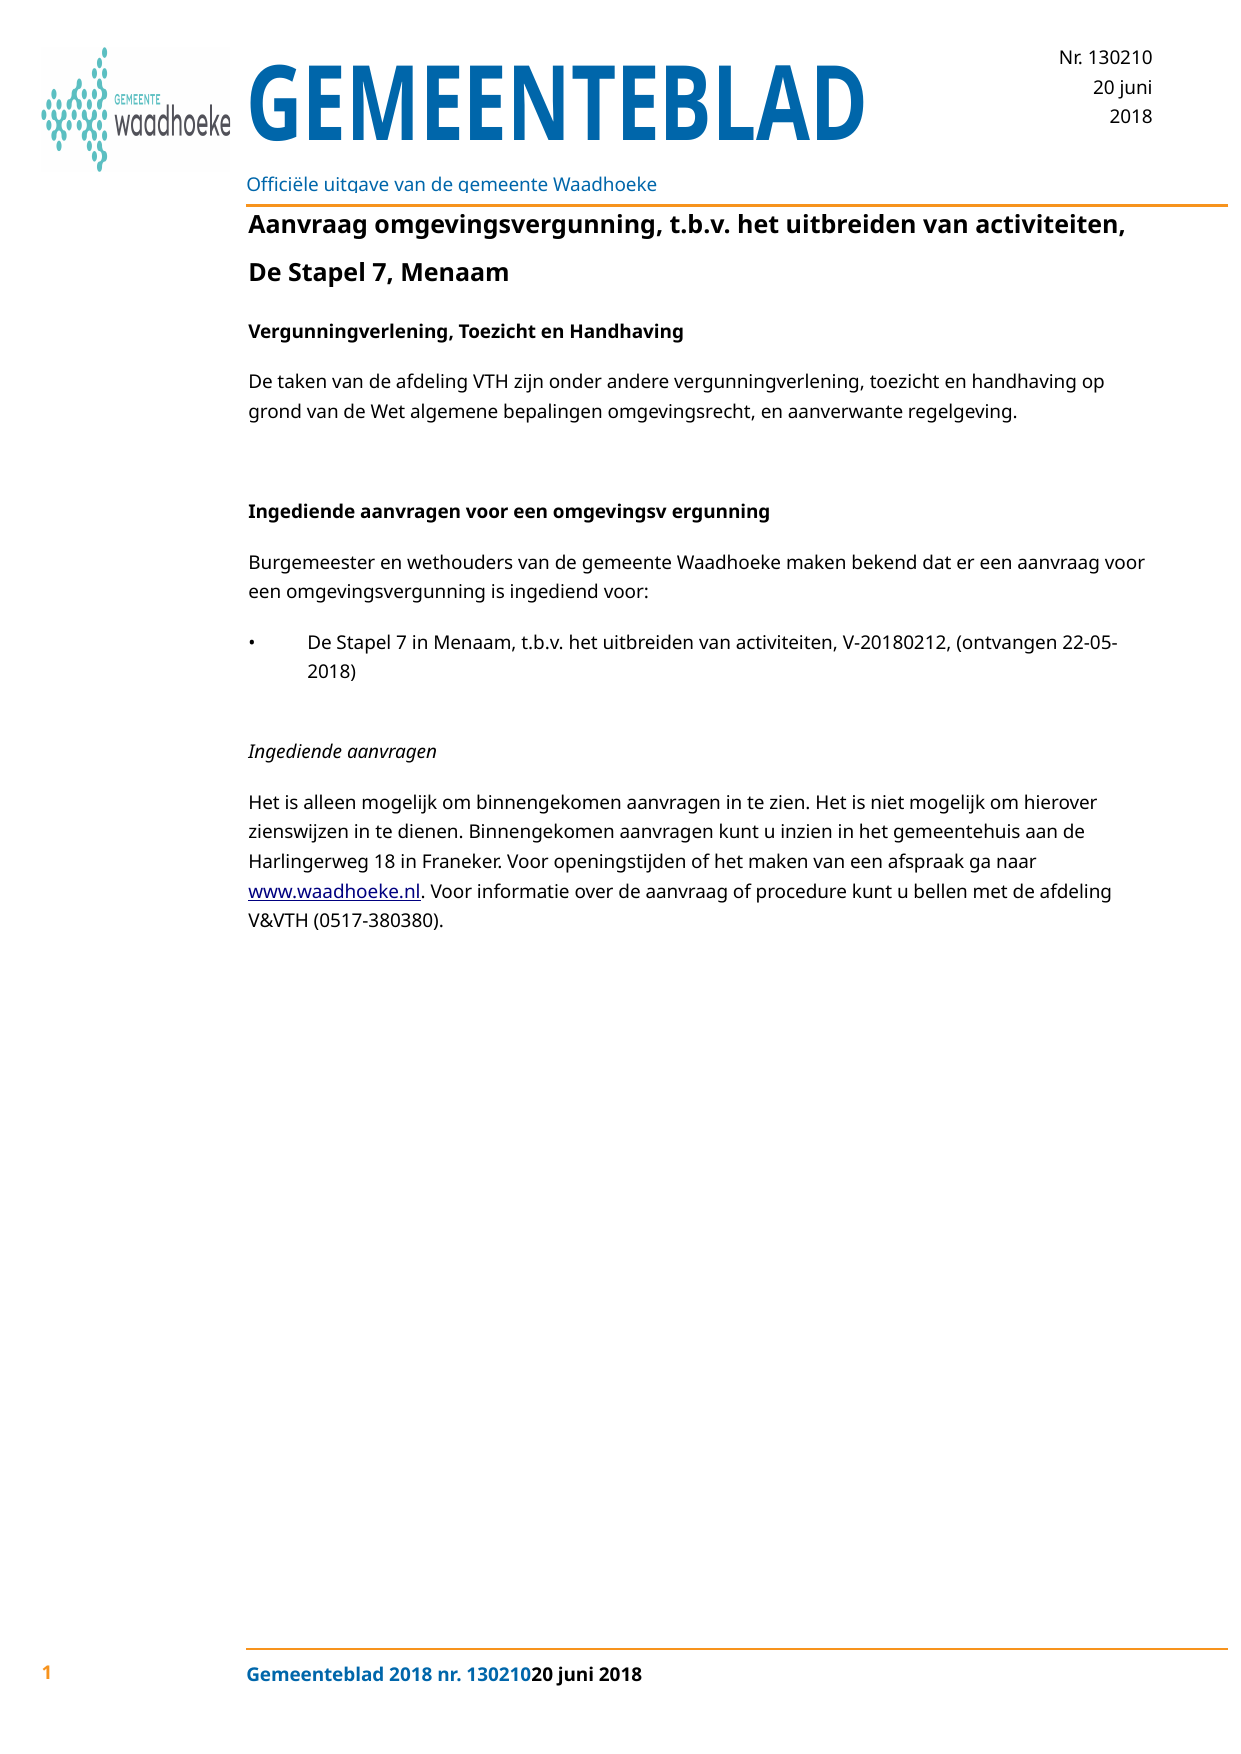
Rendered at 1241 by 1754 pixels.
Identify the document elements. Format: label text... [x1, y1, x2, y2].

text Burgemeester en wethouders van de gemeente Waadhoeke maken bekend dat er een aanvraag voor een omgevingsvergunning is ingediend voor: [248, 549, 1152, 604]
list De Stapel 7 in Menaam, t.b.v. het uitbreiden van activiteiten, V-20180212, (ontvangen 22-05-2018) [248, 629, 1152, 684]
text Ingediende aanvragen voor een omgevingsv ergunning [248, 499, 1152, 524]
text Het is alleen mogelijk om binnengekomen aanvragen in te zien. Het is niet mogelijk om hierover zienswijzen in te dienen. Binnengekomen aanvragen kunt u inzien in het gemeentehuis aan de Harlingerweg 18 in Franeker. Voor openingstijden of het maken van een afspraak ga naar www.waadhoeke.nl. Voor informatie over de aanvraag of procedure kunt u bellen met de afdeling V&VTH (0517-380380). [248, 789, 1152, 933]
text Vergunningverlening, Toezicht en Handhaving [248, 318, 1152, 344]
text De taken van de afdeling VTH zijn onder andere vergunningverlening, toezicht en handhaving op grond van de Wet algemene bepalingen omgevingsrecht, en aanverwante regelgeving. [248, 368, 1152, 424]
picture [41, 47, 231, 172]
text Ingediende aanvragen [248, 739, 1152, 764]
text Aanvraag omgevingsvergunning, t.b.v. het uitbreiden van activiteiten, De Stapel 7, Menaam [248, 207, 1152, 288]
